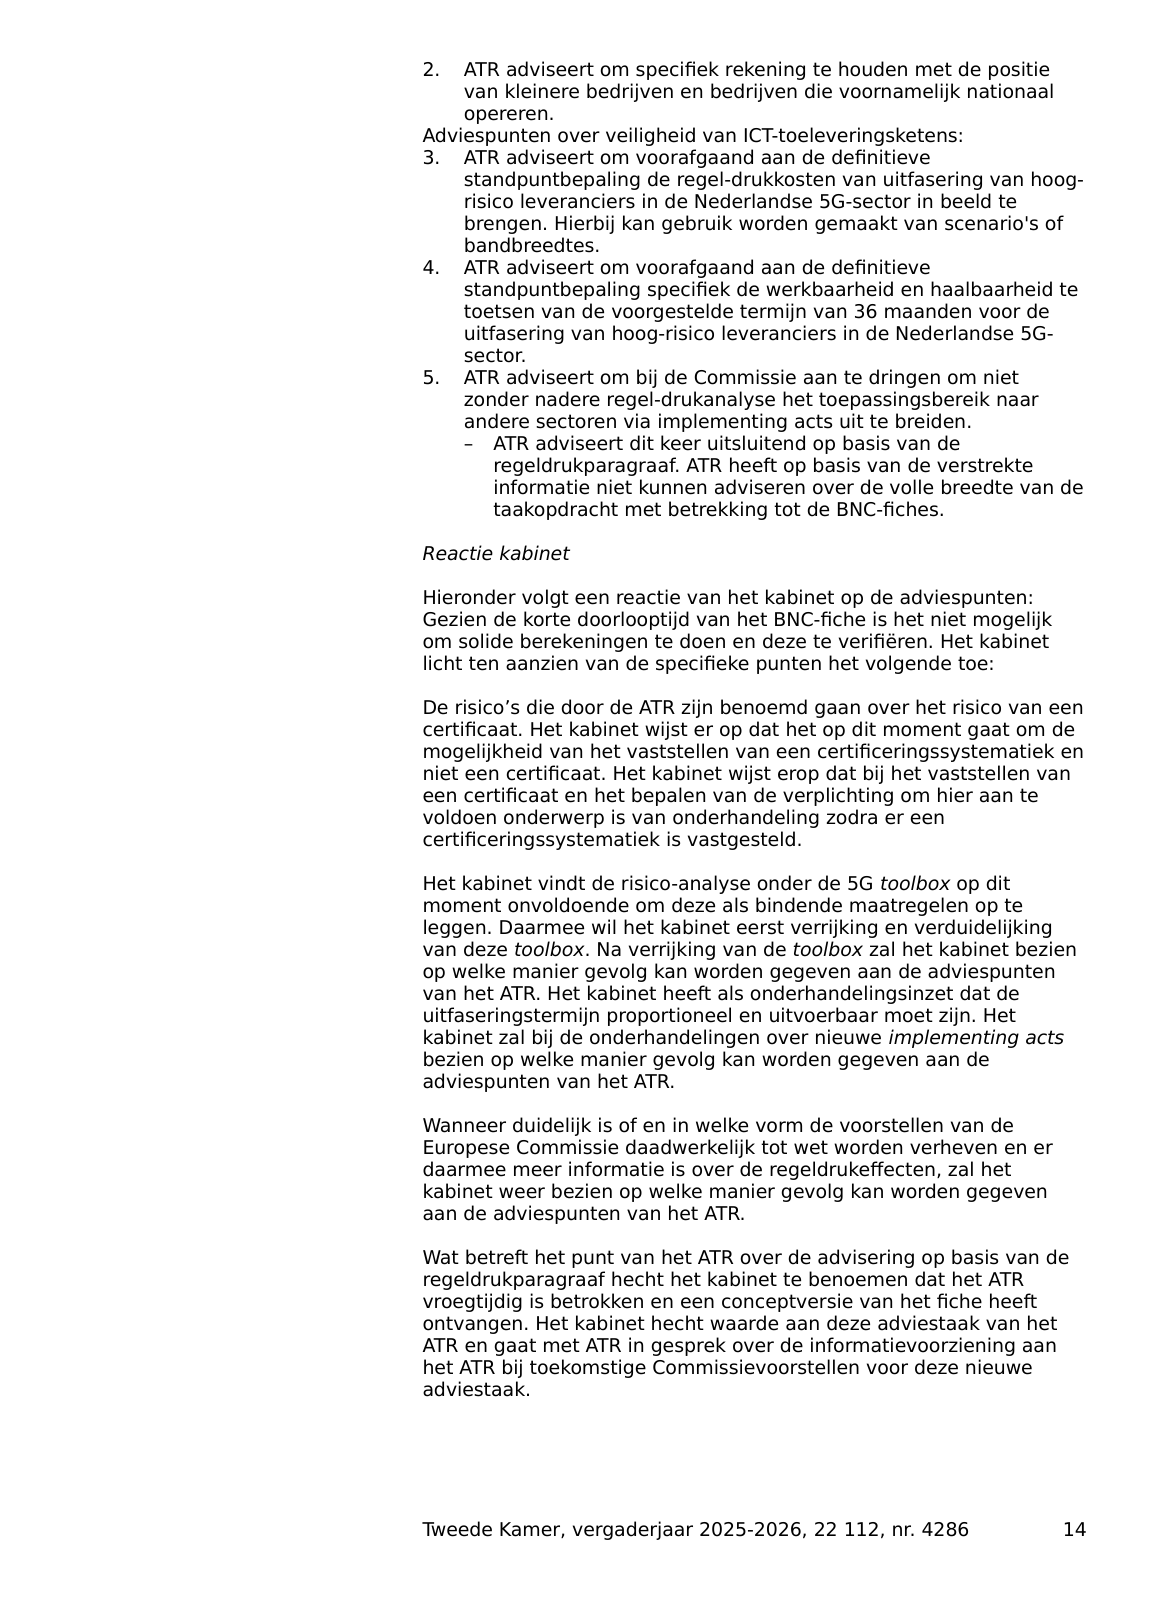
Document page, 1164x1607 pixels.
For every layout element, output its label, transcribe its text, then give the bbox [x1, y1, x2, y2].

text Wat betreft het punt van het ATR over de advisering op basis van de regeldrukparagraaf hecht het kabinet te benoemen dat het ATR vroegtijdig is betrokken en een conceptversie van het fiche heeft ontvangen. Het kabinet hecht waarde aan deze adviestaak van het ATR en gaat met ATR in gesprek over de informatievoorziening aan het ATR bij toekomstige Commissievoorstellen voor deze nieuwe adviestaak. [422, 1247, 1087, 1401]
text De risico’s die door de ATR zijn benoemd gaan over het risico van een certificaat. Het kabinet wijst er op dat het op dit moment gaat om de mogelijkheid van het vaststellen van een certificeringssystematiek en niet een certificaat. Het kabinet wijst erop dat bij het vaststellen van een certificaat en het bepalen van de verplichting om hier aan te voldoen onderwerp is van onderhandeling zodra er een certificeringssystematiek is vastgesteld. [422, 697, 1087, 851]
text Gezien de korte doorlooptijd van het BNC-fiche is het niet mogelijk om solide berekeningen te doen en deze te verifiëren. Het kabinet licht ten aanzien van de specifieke punten het volgende toe: [422, 609, 1087, 675]
text Het kabinet vindt de risico-analyse onder de 5G toolbox op dit moment onvoldoende om deze als bindende maatregelen op te leggen. Daarmee wil het kabinet eerst verrijking en verduidelijking van deze toolbox. Na verrijking van de toolbox zal het kabinet bezien op welke manier gevolg kan worden gegeven aan de adviespunten van het ATR. Het kabinet heeft als onderhandelingsinzet dat de uitfaseringstermijn proportioneel en uitvoerbaar moet zijn. Het kabinet zal bij de onderhandelingen over nieuwe implementing acts bezien op welke manier gevolg kan worden gegeven aan de adviespunten van het ATR. [422, 873, 1087, 1093]
text Adviespunten over veiligheid van ICT-toeleveringsketens: [422, 125, 1087, 147]
text 3. ATR adviseert om voorafgaand aan de definitieve standpuntbepaling de regel-drukkosten van uitfasering van hoog-risico leveranciers in de Nederlandse 5G-sector in beeld te brengen. Hierbij kan gebruik worden gemaakt van scenario's of bandbreedtes. [422, 147, 1087, 257]
subtitle Reactie kabinet [422, 543, 1087, 565]
text 5. ATR adviseert om bij de Commissie aan te dringen om niet zonder nadere regel-drukanalyse het toepassingsbereik naar andere sectoren via implementing acts uit te breiden. [422, 367, 1087, 433]
text 4. ATR adviseert om voorafgaand aan de definitieve standpuntbepaling specifiek de werkbaarheid en haalbaarheid te toetsen van de voorgestelde termijn van 36 maanden voor de uitfasering van hoog-risico leveranciers in de Nederlandse 5G-sector. [422, 257, 1087, 367]
text – ATR adviseert dit keer uitsluitend op basis van de regeldrukparagraaf. ATR heeft op basis van de verstrekte informatie niet kunnen adviseren over de volle breedte van de taakopdracht met betrekking tot de BNC-fiches. [464, 433, 1087, 521]
text 2. ATR adviseert om specifiek rekening te houden met de positie van kleinere bedrijven en bedrijven die voornamelijk nationaal opereren. [422, 59, 1087, 125]
text Wanneer duidelijk is of en in welke vorm de voorstellen van de Europese Commissie daadwerkelijk tot wet worden verheven en er daarmee meer informatie is over de regeldrukeffecten, zal het kabinet weer bezien op welke manier gevolg kan worden gegeven aan de adviespunten van het ATR. [422, 1115, 1087, 1225]
text Hieronder volgt een reactie van het kabinet op de adviespunten: [422, 587, 1087, 609]
